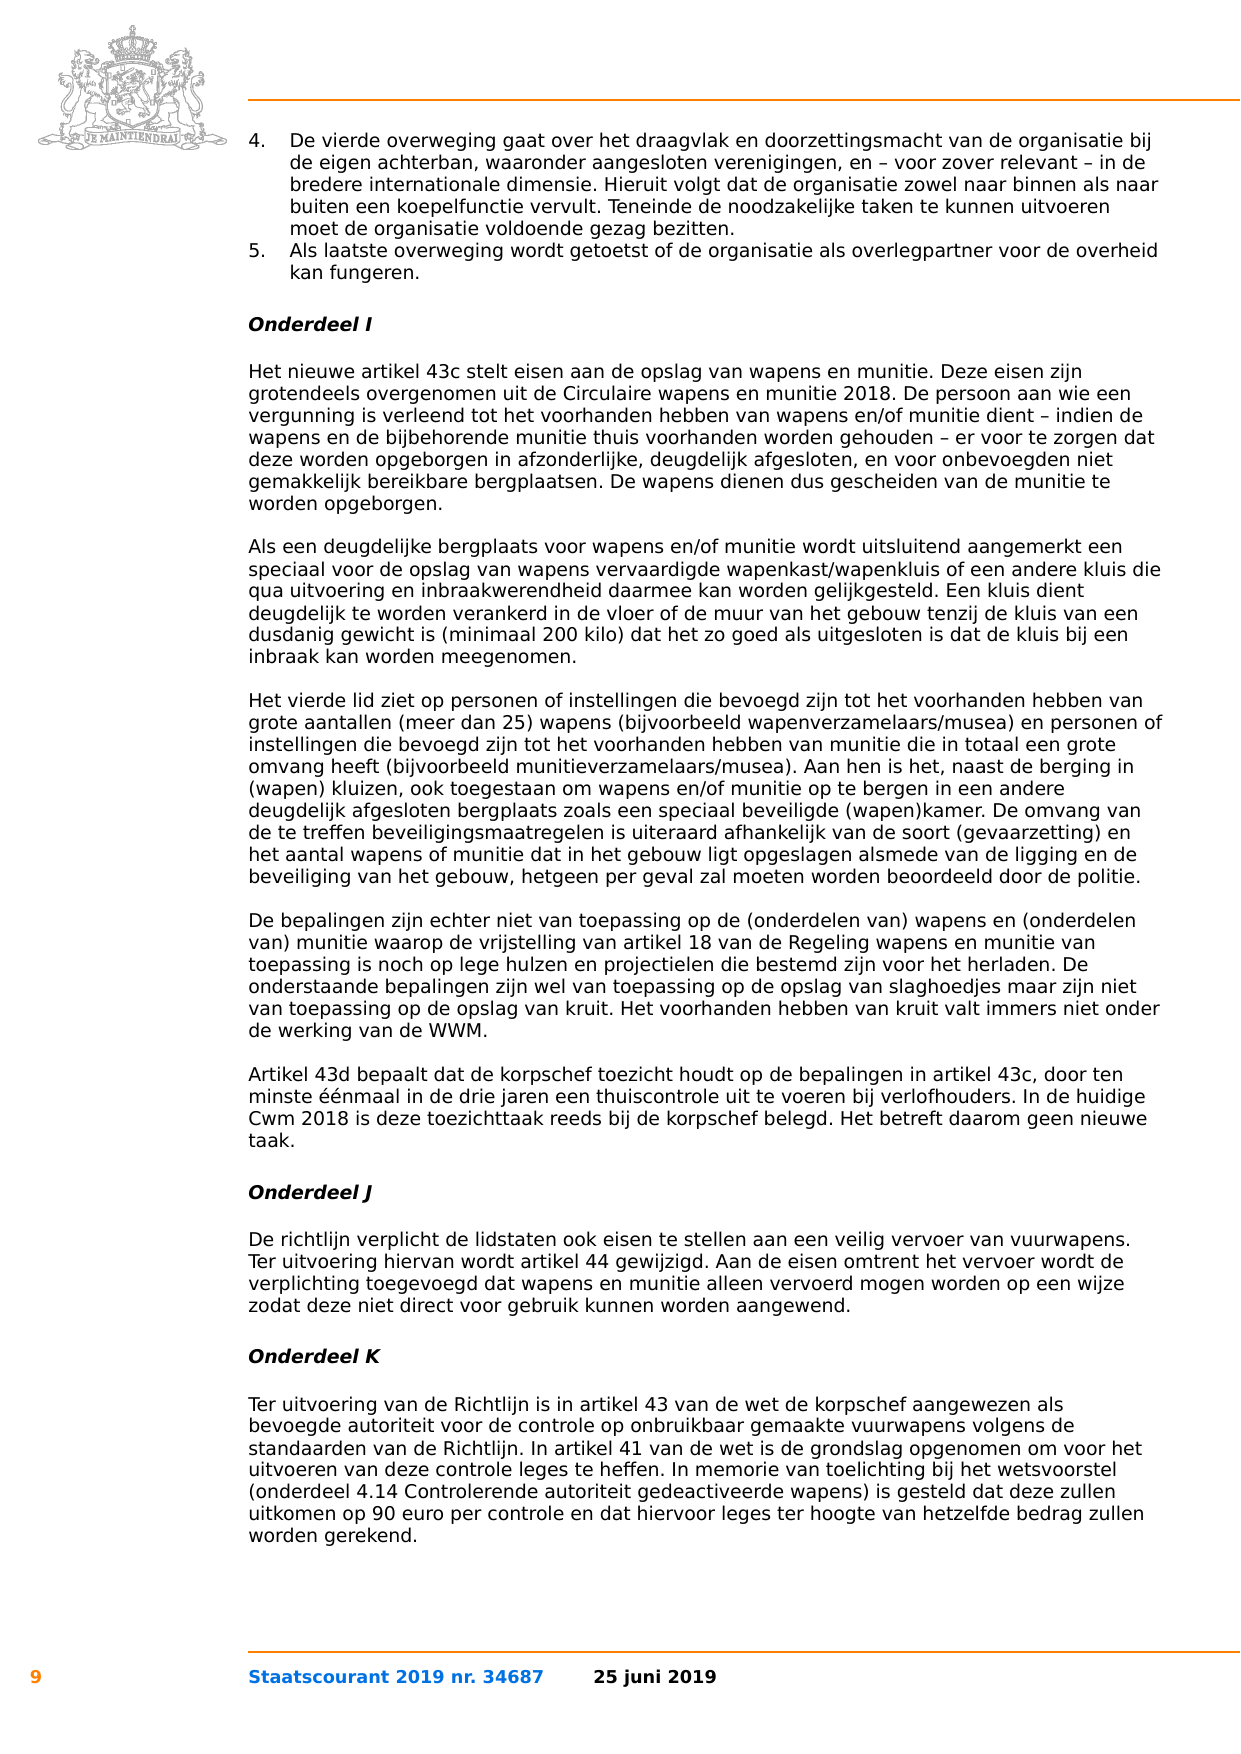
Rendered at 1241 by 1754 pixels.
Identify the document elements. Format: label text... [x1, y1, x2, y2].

text Het nieuwe artikel 43c stelt eisen aan de opslag van wapens en munitie. Deze eisen zijn grotendeels overgenomen uit de Circulaire wapens en munitie 2018. De persoon aan wie een vergunning is verleend tot het voorhanden hebben van wapens en/of munitie dient – indien de wapens en de bijbehorende munitie thuis voorhanden worden gehouden – er voor te zorgen dat deze worden opgeborgen in afzonderlijke, deugdelijk afgesloten, en voor onbevoegden niet gemakkelijk bereikbare bergplaatsen. De wapens dienen dus gescheiden van de munitie te worden opgeborgen. [248, 361, 1163, 514]
text Het vierde lid ziet op personen of instellingen die bevoegd zijn tot het voorhanden hebben van grote aantallen (meer dan 25) wapens (bijvoorbeeld wapenverzamelaars/musea) en personen of instellingen die bevoegd zijn tot het voorhanden hebben van munitie die in totaal een grote omvang heeft (bijvoorbeeld munitieverzamelaars/musea). Aan hen is het, naast de berging in (wapen) kluizen, ook toegestaan om wapens en/of munitie op te bergen in een andere deugdelijk afgesloten bergplaats zoals een speciaal beveiligde (wapen)kamer. De omvang van de te treffen beveiligingsmaatregelen is uiteraard afhankelijk van de soort (gevaarzetting) en het aantal wapens of munitie dat in het gebouw ligt opgeslagen alsmede van de ligging en de beveiliging van het gebouw, hetgeen per geval zal moeten worden beoordeeld door de politie. [248, 690, 1163, 888]
text 4. De vierde overweging gaat over het draagvlak en doorzettingsmacht van de organisatie bij de eigen achterban, waaronder aangesloten verenigingen, en – voor zover relevant – in de bredere internationale dimensie. Hieruit volgt dat de organisatie zowel naar binnen als naar buiten een koepelfunctie vervult. Teneinde de noodzakelijke taken te kunnen uitvoeren moet de organisatie voldoende gezag bezitten. [248, 130, 1163, 240]
picture [38, 25, 227, 150]
subtitle Onderdeel K [248, 1346, 1163, 1368]
text De bepalingen zijn echter niet van toepassing op de (onderdelen van) wapens en (onderdelen van) munitie waarop de vrijstelling van artikel 18 van de Regeling wapens en munitie van toepassing is noch op lege hulzen en projectielen die bestemd zijn voor het herladen. De onderstaande bepalingen zijn wel van toepassing op de opslag van slaghoedjes maar zijn niet van toepassing op de opslag van kruit. Het voorhanden hebben van kruit valt immers niet onder de werking van de WWM. [248, 910, 1163, 1042]
text Als een deugdelijke bergplaats voor wapens en/of munitie wordt uitsluitend aangemerkt een speciaal voor de opslag van wapens vervaardigde wapenkast/wapenkluis of een andere kluis die qua uitvoering en inbraakwerendheid daarmee kan worden gelijkgesteld. Een kluis dient deugdelijk te worden verankerd in de vloer of de muur van het gebouw tenzij de kluis van een dusdanig gewicht is (minimaal 200 kilo) dat het zo goed als uitgesloten is dat de kluis bij een inbraak kan worden meegenomen. [248, 536, 1163, 668]
text 5. Als laatste overweging wordt getoetst of de organisatie als overlegpartner voor de overheid kan fungeren. [248, 240, 1163, 284]
text De richtlijn verplicht de lidstaten ook eisen te stellen aan een veilig vervoer van vuurwapens. Ter uitvoering hiervan wordt artikel 44 gewijzigd. Aan de eisen omtrent het vervoer wordt de verplichting toegevoegd dat wapens en munitie alleen vervoerd mogen worden op een wijze zodat deze niet direct voor gebruik kunnen worden aangewend. [248, 1228, 1163, 1316]
text Artikel 43d bepaalt dat de korpschef toezicht houdt op de bepalingen in artikel 43c, door ten minste éénmaal in de drie jaren een thuiscontrole uit te voeren bij verlofhouders. In de huidige Cwm 2018 is deze toezichttaak reeds bij de korpschef belegd. Het betreft daarom geen nieuwe taak. [248, 1064, 1163, 1152]
text Ter uitvoering van de Richtlijn is in artikel 43 van de wet de korpschef aangewezen als bevoegde autoriteit voor de controle op onbruikbaar gemaakte vuurwapens volgens de standaarden van de Richtlijn. In artikel 41 van de wet is de grondslag opgenomen om voor het uitvoeren van deze controle leges te heffen. In memorie van toelichting bij het wetsvoorstel (onderdeel 4.14 Controlerende autoriteit gedeactiveerde wapens) is gesteld dat deze zullen uitkomen op 90 euro per controle en dat hiervoor leges ter hoogte van hetzelfde bedrag zullen worden gerekend. [248, 1393, 1163, 1547]
subtitle Onderdeel I [248, 314, 1163, 336]
subtitle Onderdeel J [248, 1182, 1163, 1203]
